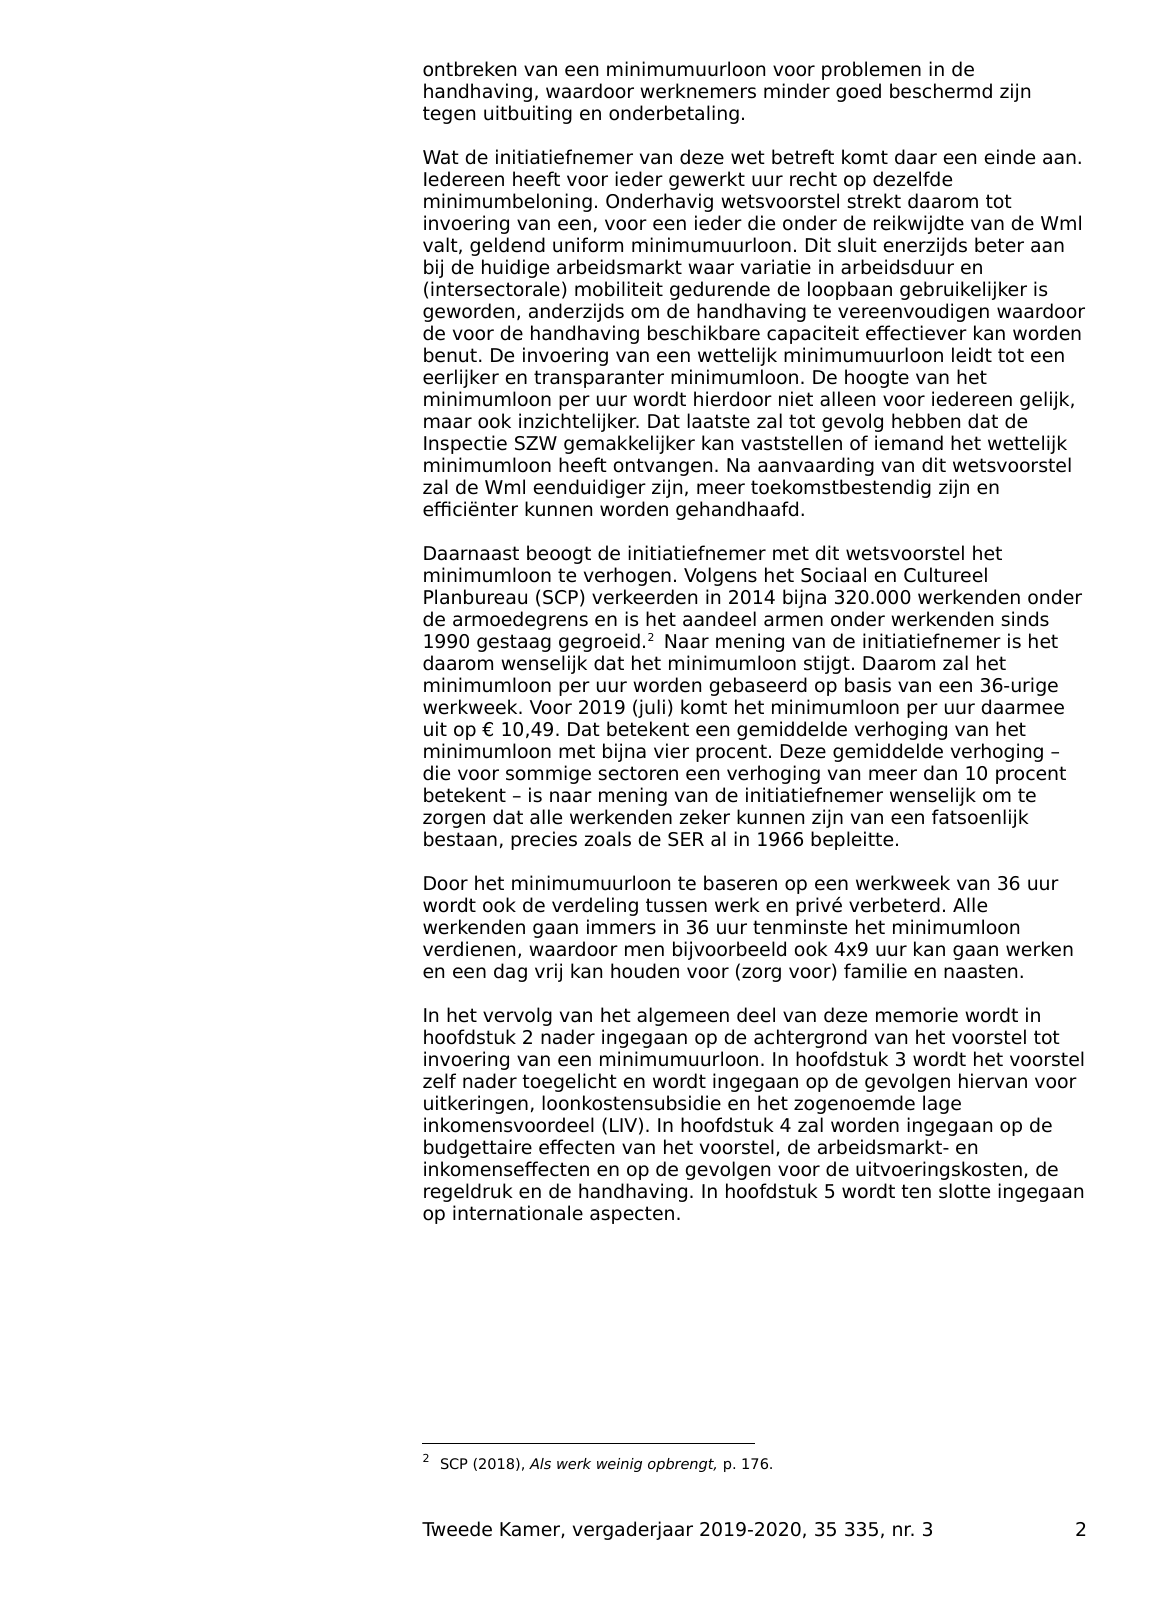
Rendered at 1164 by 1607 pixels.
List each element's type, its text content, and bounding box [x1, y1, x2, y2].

text Wat de initiatiefnemer van deze wet betreft komt daar een einde aan. Iedereen heeft voor ieder gewerkt uur recht op dezelfde minimumbeloning. Onderhavig wetsvoorstel strekt daarom tot invoering van een, voor een ieder die onder de reikwijdte van de Wml valt, geldend uniform minimumuurloon. Dit sluit enerzijds beter aan bij de huidige arbeidsmarkt waar variatie in arbeidsduur en (intersectorale) mobiliteit gedurende de loopbaan gebruikelijker is geworden, anderzijds om de handhaving te vereenvoudigen waardoor de voor de handhaving beschikbare capaciteit effectiever kan worden benut. De invoering van een wettelijk minimumuurloon leidt tot een eerlijker en transparanter minimumloon. De hoogte van het minimumloon per uur wordt hierdoor niet alleen voor iedereen gelijk, maar ook inzichtelijker. Dat laatste zal tot gevolg hebben dat de Inspectie SZW gemakkelijker kan vaststellen of iemand het wettelijk minimumloon heeft ontvangen. Na aanvaarding van dit wetsvoorstel zal de Wml eenduidiger zijn, meer toekomstbestendig zijn en efficiënter kunnen worden gehandhaafd. [422, 147, 1087, 521]
text Door het minimumuurloon te baseren op een werkweek van 36 uur wordt ook de verdeling tussen werk en privé verbeterd. Alle werkenden gaan immers in 36 uur tenminste het minimumloon verdienen, waardoor men bijvoorbeeld ook 4x9 uur kan gaan werken en een dag vrij kan houden voor (zorg voor) familie en naasten. [422, 873, 1087, 983]
text SCP (2018), Als werk weinig opbrengt, p. 176. [422, 1452, 1087, 1474]
text In het vervolg van het algemeen deel van deze memorie wordt in hoofdstuk 2 nader ingegaan op de achtergrond van het voorstel tot invoering van een minimumuurloon. In hoofdstuk 3 wordt het voorstel zelf nader toegelicht en wordt ingegaan op de gevolgen hiervan voor uitkeringen, loonkostensubsidie en het zogenoemde lage inkomensvoordeel (LIV). In hoofdstuk 4 zal worden ingegaan op de budgettaire effecten van het voorstel, de arbeidsmarkt- en inkomenseffecten en op de gevolgen voor de uitvoeringskosten, de regeldruk en de handhaving. In hoofdstuk 5 wordt ten slotte ingegaan op internationale aspecten. [422, 1005, 1087, 1225]
text ontbreken van een minimumuurloon voor problemen in de handhaving, waardoor werknemers minder goed beschermd zijn tegen uitbuiting en onderbetaling. [422, 59, 1087, 125]
text Daarnaast beoogt de initiatiefnemer met dit wetsvoorstel het minimumloon te verhogen. Volgens het Sociaal en Cultureel Planbureau (SCP) verkeerden in 2014 bijna 320.000 werkenden onder de armoedegrens en is het aandeel armen onder werkenden sinds 1990 gestaag gegroeid. Naar mening van de initiatiefnemer is het daarom wenselijk dat het minimumloon stijgt. Daarom zal het minimumloon per uur worden gebaseerd op basis van een 36-urige werkweek. Voor 2019 (juli) komt het minimumloon per uur daarmee uit op € 10,49. Dat betekent een gemiddelde verhoging van het minimumloon met bijna vier procent. Deze gemiddelde verhoging – die voor sommige sectoren een verhoging van meer dan 10 procent betekent – is naar mening van de initiatiefnemer wenselijk om te zorgen dat alle werkenden zeker kunnen zijn van een fatsoenlijk bestaan, precies zoals de SER al in 1966 bepleitte. [422, 543, 1087, 851]
